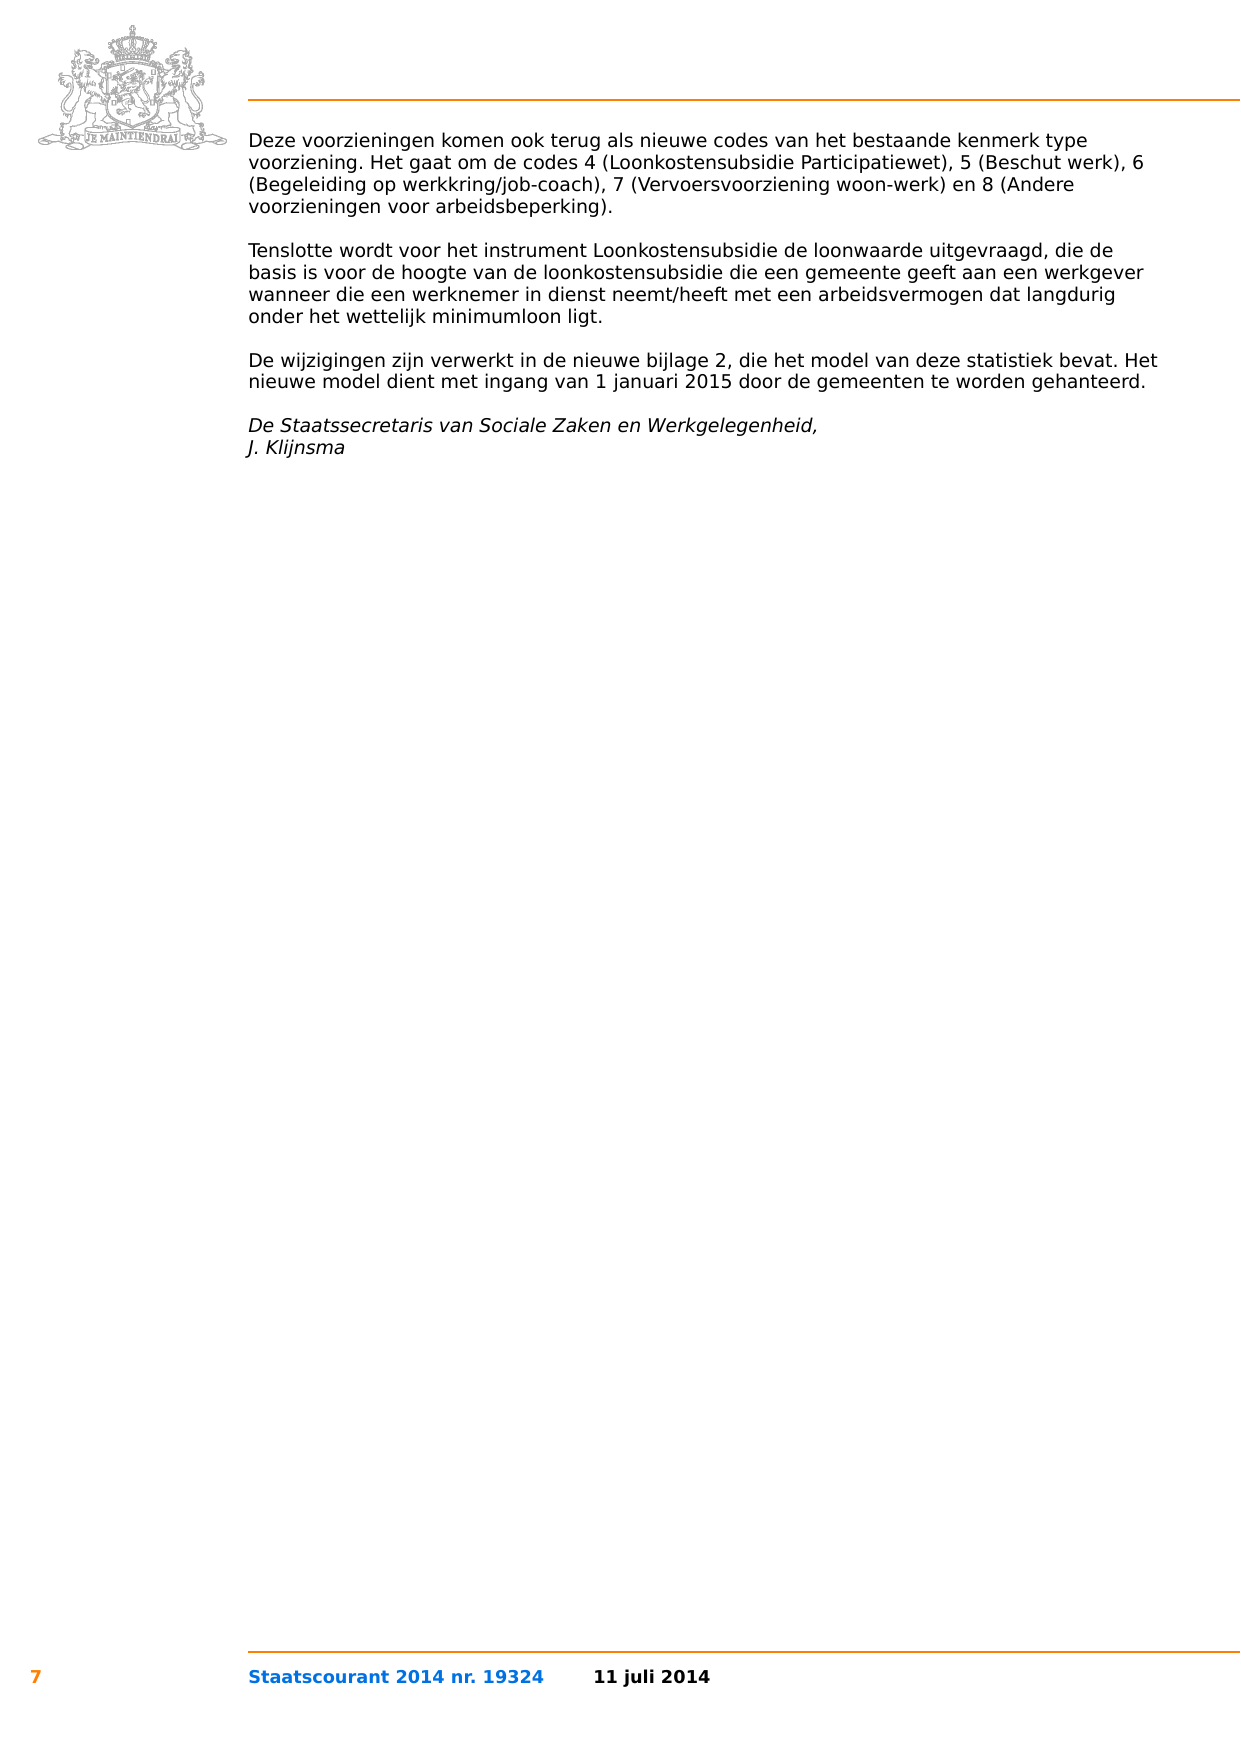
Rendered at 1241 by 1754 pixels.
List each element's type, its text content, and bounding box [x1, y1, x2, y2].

text Tenslotte wordt voor het instrument Loonkostensubsidie de loonwaarde uitgevraagd, die de basis is voor de hoogte van de loonkostensubsidie die een gemeente geeft aan een werkgever wanneer die een werknemer in dienst neemt/heeft met een arbeidsvermogen dat langdurig onder het wettelijk minimumloon ligt. [248, 240, 1163, 328]
picture [38, 25, 227, 150]
text De Staatssecretaris van Sociale Zaken en Werkgelegenheid, J. Klijnsma [248, 415, 1163, 459]
text Deze voorzieningen komen ook terug als nieuwe codes van het bestaande kenmerk type voorziening. Het gaat om de codes 4 (Loonkostensubsidie Participatiewet), 5 (Beschut werk), 6 (Begeleiding op werkkring/job-coach), 7 (Vervoersvoorziening woon-werk) en 8 (Andere voorzieningen voor arbeidsbeperking). [248, 130, 1163, 218]
text De wijzigingen zijn verwerkt in de nieuwe bijlage 2, die het model van deze statistiek bevat. Het nieuwe model dient met ingang van 1 januari 2015 door de gemeenten te worden gehanteerd. [248, 349, 1163, 393]
